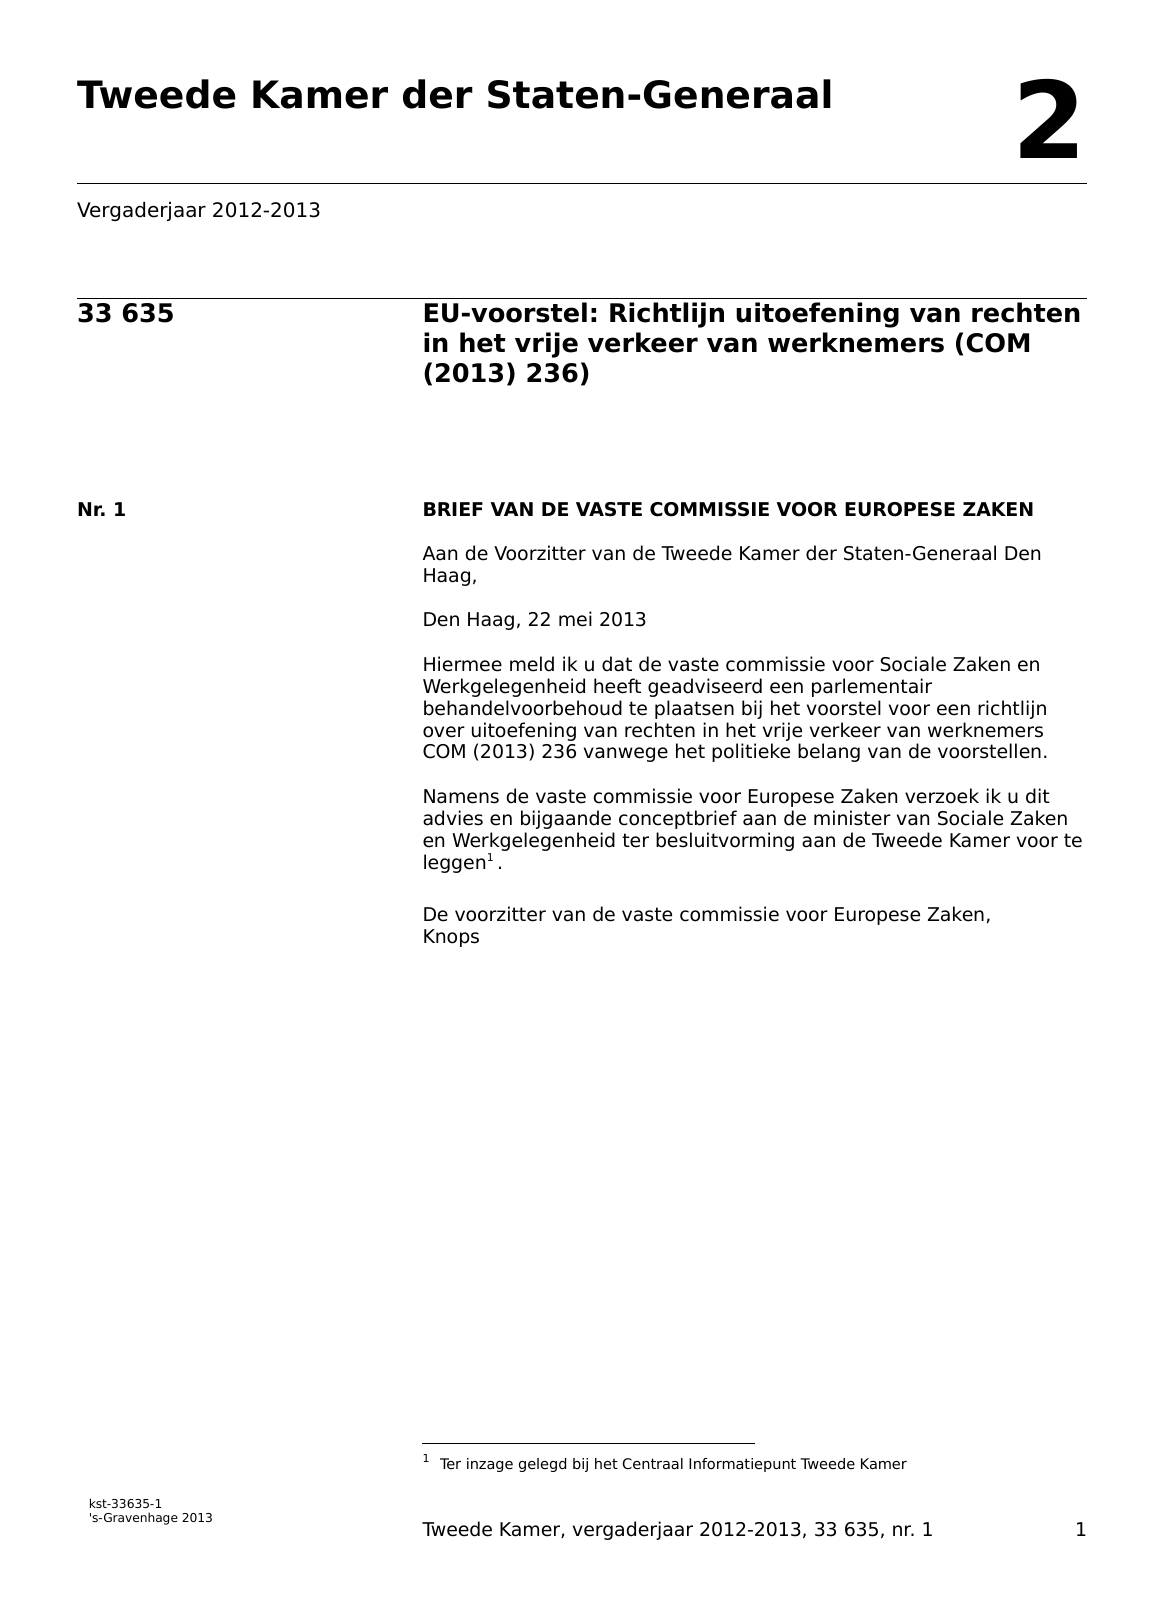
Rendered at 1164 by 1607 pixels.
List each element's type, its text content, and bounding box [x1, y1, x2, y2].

text Ter inzage gelegd bij het Centraal Informatiepunt Tweede Kamer [422, 1452, 1087, 1474]
subtitle 33 635 EU-voorstel: Richtlijn uitoefening van rechten in het vrije verkeer van werknemers (COM (2013) 236) [77, 299, 1087, 388]
subtitle Nr. 1 BRIEF VAN DE VASTE COMMISSIE VOOR EUROPESE ZAKEN [77, 499, 1087, 521]
text kst-33635-1 [88, 1497, 323, 1511]
text Hiermee meld ik u dat de vaste commissie voor Sociale Zaken en Werkgelegenheid heeft geadviseerd een parlementair behandelvoorbehoud te plaatsen bij het voorstel voor een richtlijn over uitoefening van rechten in het vrije verkeer van werknemers COM (2013) 236 vanwege het politieke belang van de voorstellen. [422, 653, 1087, 763]
table_cell Vergaderjaar 2012-2013 [77, 184, 1087, 298]
table_header Tweede Kamer der Staten-Generaal [77, 59, 886, 183]
text Namens de vaste commissie voor Europese Zaken verzoek ik u dit advies en bijgaande conceptbrief aan de minister van Sociale Zaken en Werkgelegenheid ter besluitvorming aan de Tweede Kamer voor te leggen. [422, 786, 1087, 873]
text Den Haag, 22 mei 2013 [422, 609, 1087, 631]
text Aan de Voorzitter van de Tweede Kamer der Staten-Generaal Den Haag, [422, 543, 1087, 587]
text De voorzitter van de vaste commissie voor Europese Zaken, Knops [422, 903, 1087, 947]
table_header 2 [886, 59, 1087, 183]
text 's-Gravenhage 2013 [88, 1511, 323, 1525]
